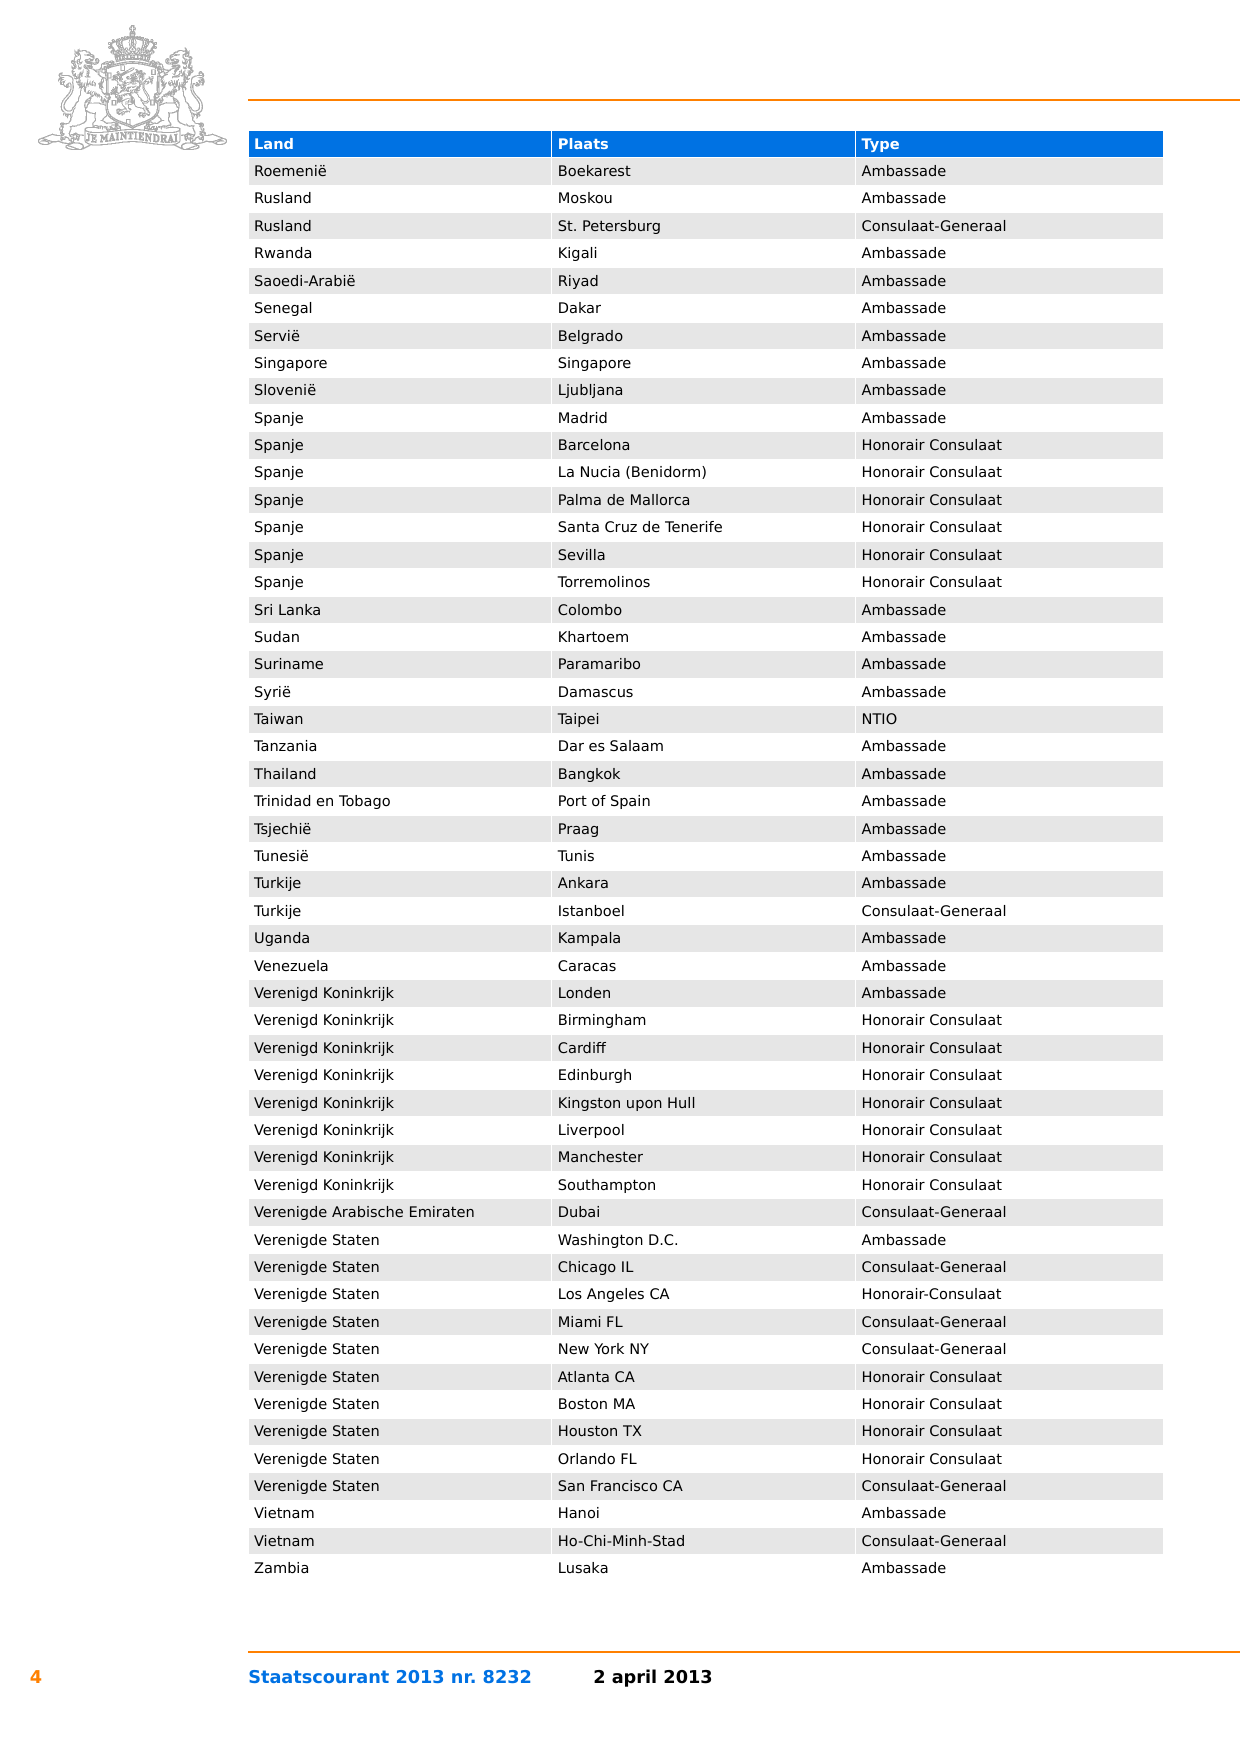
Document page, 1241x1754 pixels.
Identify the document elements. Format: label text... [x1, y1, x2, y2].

table_cell St. Petersburg [552, 213, 855, 239]
table_cell Verenigd Koninkrijk [249, 1117, 551, 1143]
table_cell Ambassade [856, 323, 1163, 349]
table_cell Londen [552, 980, 855, 1007]
table_cell Birmingham [552, 1008, 855, 1034]
table_cell Dubai [552, 1199, 855, 1226]
table_cell Rwanda [249, 241, 551, 267]
table_cell Ambassade [856, 597, 1163, 623]
table_cell Boekarest [552, 158, 855, 185]
table_cell Manchester [552, 1145, 855, 1171]
table_cell Consulaat-Generaal [856, 1336, 1163, 1363]
table_cell Rusland [249, 186, 551, 212]
table_cell Honorair Consulaat [856, 1090, 1163, 1116]
table_cell Ankara [552, 871, 855, 897]
table_cell Washington D.C. [552, 1227, 855, 1253]
table_cell Verenigde Staten [249, 1446, 551, 1472]
table_cell Honorair Consulaat [856, 542, 1163, 568]
table_cell Verenigde Staten [249, 1254, 551, 1281]
table_cell Barcelona [552, 432, 855, 459]
table_cell Ambassade [856, 241, 1163, 267]
table_cell Honorair-Consulaat [856, 1282, 1163, 1308]
table_cell Consulaat-Generaal [856, 1199, 1163, 1226]
table_cell Vietnam [249, 1528, 551, 1554]
table_cell Orlando FL [552, 1446, 855, 1472]
table_cell Ambassade [856, 843, 1163, 869]
table_cell Kigali [552, 241, 855, 267]
table_cell Honorair Consulaat [856, 1364, 1163, 1390]
table_cell Verenigd Koninkrijk [249, 1145, 551, 1171]
table_cell Lusaka [552, 1556, 855, 1582]
table_cell Madrid [552, 405, 855, 431]
table_header Land [249, 131, 551, 157]
table_cell Trinidad en Tobago [249, 789, 551, 815]
table_cell Belgrado [552, 323, 855, 349]
table_cell Verenigd Koninkrijk [249, 980, 551, 1007]
table_cell Vietnam [249, 1501, 551, 1527]
table_cell Bangkok [552, 761, 855, 787]
table_cell Ambassade [856, 295, 1163, 322]
table_cell Ambassade [856, 816, 1163, 842]
table_cell Boston MA [552, 1391, 855, 1417]
table_cell Senegal [249, 295, 551, 322]
table_cell NTIO [856, 706, 1163, 733]
table_cell Ambassade [856, 1501, 1163, 1527]
table_cell Verenigd Koninkrijk [249, 1172, 551, 1198]
table_cell Ho-Chi-Minh-Stad [552, 1528, 855, 1554]
table_cell Honorair Consulaat [856, 1446, 1163, 1472]
table_cell Ambassade [856, 405, 1163, 431]
table_cell Servië [249, 323, 551, 349]
table_cell Santa Cruz de Tenerife [552, 515, 855, 541]
table_cell Khartoem [552, 624, 855, 650]
table_cell Ambassade [856, 651, 1163, 678]
table_cell Ambassade [856, 789, 1163, 815]
table_cell Turkije [249, 898, 551, 924]
table_cell Consulaat-Generaal [856, 1528, 1163, 1554]
table_cell New York NY [552, 1336, 855, 1363]
table_cell Cardiff [552, 1035, 855, 1061]
table_cell Roemenië [249, 158, 551, 185]
table_cell Liverpool [552, 1117, 855, 1143]
table_cell Spanje [249, 487, 551, 513]
table_cell Verenigd Koninkrijk [249, 1063, 551, 1089]
table_cell Singapore [249, 350, 551, 376]
table_cell Verenigde Staten [249, 1473, 551, 1500]
table_cell Taiwan [249, 706, 551, 733]
table_cell Spanje [249, 405, 551, 431]
table_cell Verenigde Staten [249, 1391, 551, 1417]
table_cell Edinburgh [552, 1063, 855, 1089]
table_cell Torremolinos [552, 569, 855, 596]
table_cell Ambassade [856, 350, 1163, 376]
table_cell Riyad [552, 268, 855, 294]
table_cell San Francisco CA [552, 1473, 855, 1500]
table_cell Tunis [552, 843, 855, 869]
table_cell Honorair Consulaat [856, 1117, 1163, 1143]
table_cell Ambassade [856, 624, 1163, 650]
table_cell Ambassade [856, 1227, 1163, 1253]
table_cell Kampala [552, 925, 855, 952]
table_cell Honorair Consulaat [856, 487, 1163, 513]
table_cell Honorair Consulaat [856, 1035, 1163, 1061]
table_cell Consulaat-Generaal [856, 1254, 1163, 1281]
table_cell Suriname [249, 651, 551, 678]
table_cell Consulaat-Generaal [856, 1473, 1163, 1500]
table_cell Ljubljana [552, 378, 855, 404]
table_cell Consulaat-Generaal [856, 1309, 1163, 1335]
table_cell Verenigd Koninkrijk [249, 1035, 551, 1061]
table_cell Verenigde Staten [249, 1309, 551, 1335]
table_cell Tanzania [249, 734, 551, 760]
table_cell Ambassade [856, 158, 1163, 185]
table_cell Hanoi [552, 1501, 855, 1527]
table_cell Thailand [249, 761, 551, 787]
table_cell Tsjechië [249, 816, 551, 842]
table_cell Spanje [249, 460, 551, 486]
table_cell Ambassade [856, 980, 1163, 1007]
table_cell Ambassade [856, 871, 1163, 897]
table_cell Saoedi-Arabië [249, 268, 551, 294]
table_cell Turkije [249, 871, 551, 897]
table_cell Colombo [552, 597, 855, 623]
table_cell Ambassade [856, 925, 1163, 952]
table_cell Ambassade [856, 378, 1163, 404]
table_cell Verenigde Arabische Emiraten [249, 1199, 551, 1226]
table_cell Verenigde Staten [249, 1282, 551, 1308]
table_cell Verenigd Koninkrijk [249, 1008, 551, 1034]
table_cell Rusland [249, 213, 551, 239]
table_cell Spanje [249, 515, 551, 541]
picture [38, 25, 227, 150]
table_cell Taipei [552, 706, 855, 733]
table_cell La Nucia (Benidorm) [552, 460, 855, 486]
table_cell Honorair Consulaat [856, 1063, 1163, 1089]
table_cell Honorair Consulaat [856, 1172, 1163, 1198]
table_header Type [856, 131, 1163, 157]
table_cell Caracas [552, 953, 855, 979]
table_cell Istanboel [552, 898, 855, 924]
table_cell Paramaribo [552, 651, 855, 678]
table_cell Verenigde Staten [249, 1336, 551, 1363]
table_cell Palma de Mallorca [552, 487, 855, 513]
table_cell Consulaat-Generaal [856, 898, 1163, 924]
table_cell Honorair Consulaat [856, 1391, 1163, 1417]
table_cell Atlanta CA [552, 1364, 855, 1390]
table_cell Port of Spain [552, 789, 855, 815]
table_cell Honorair Consulaat [856, 432, 1163, 459]
table_cell Honorair Consulaat [856, 569, 1163, 596]
table_cell Ambassade [856, 268, 1163, 294]
table_cell Ambassade [856, 679, 1163, 705]
table_cell Consulaat-Generaal [856, 213, 1163, 239]
table_cell Ambassade [856, 761, 1163, 787]
table_cell Praag [552, 816, 855, 842]
table_cell Spanje [249, 432, 551, 459]
table_cell Ambassade [856, 734, 1163, 760]
table_cell Ambassade [856, 1556, 1163, 1582]
table_cell Verenigd Koninkrijk [249, 1090, 551, 1116]
table_cell Spanje [249, 569, 551, 596]
table_cell Miami FL [552, 1309, 855, 1335]
table_cell Uganda [249, 925, 551, 952]
table_cell Ambassade [856, 186, 1163, 212]
table_cell Ambassade [856, 953, 1163, 979]
table_cell Chicago IL [552, 1254, 855, 1281]
table_cell Damascus [552, 679, 855, 705]
table_cell Southampton [552, 1172, 855, 1198]
table_cell Kingston upon Hull [552, 1090, 855, 1116]
table_cell Verenigde Staten [249, 1227, 551, 1253]
table_cell Slovenië [249, 378, 551, 404]
table_cell Singapore [552, 350, 855, 376]
table_header Plaats [552, 131, 855, 157]
table_cell Dakar [552, 295, 855, 322]
table_cell Syrië [249, 679, 551, 705]
table_cell Zambia [249, 1556, 551, 1582]
table_cell Dar es Salaam [552, 734, 855, 760]
table_cell Spanje [249, 542, 551, 568]
table_cell Verenigde Staten [249, 1419, 551, 1445]
table_cell Honorair Consulaat [856, 460, 1163, 486]
table_cell Moskou [552, 186, 855, 212]
table_cell Los Angeles CA [552, 1282, 855, 1308]
table_cell Houston TX [552, 1419, 855, 1445]
table_cell Sevilla [552, 542, 855, 568]
table_cell Honorair Consulaat [856, 1145, 1163, 1171]
table_cell Sri Lanka [249, 597, 551, 623]
table_cell Honorair Consulaat [856, 1008, 1163, 1034]
table_cell Tunesië [249, 843, 551, 869]
table_cell Honorair Consulaat [856, 515, 1163, 541]
table_cell Venezuela [249, 953, 551, 979]
table_cell Honorair Consulaat [856, 1419, 1163, 1445]
table_cell Sudan [249, 624, 551, 650]
table_cell Verenigde Staten [249, 1364, 551, 1390]
